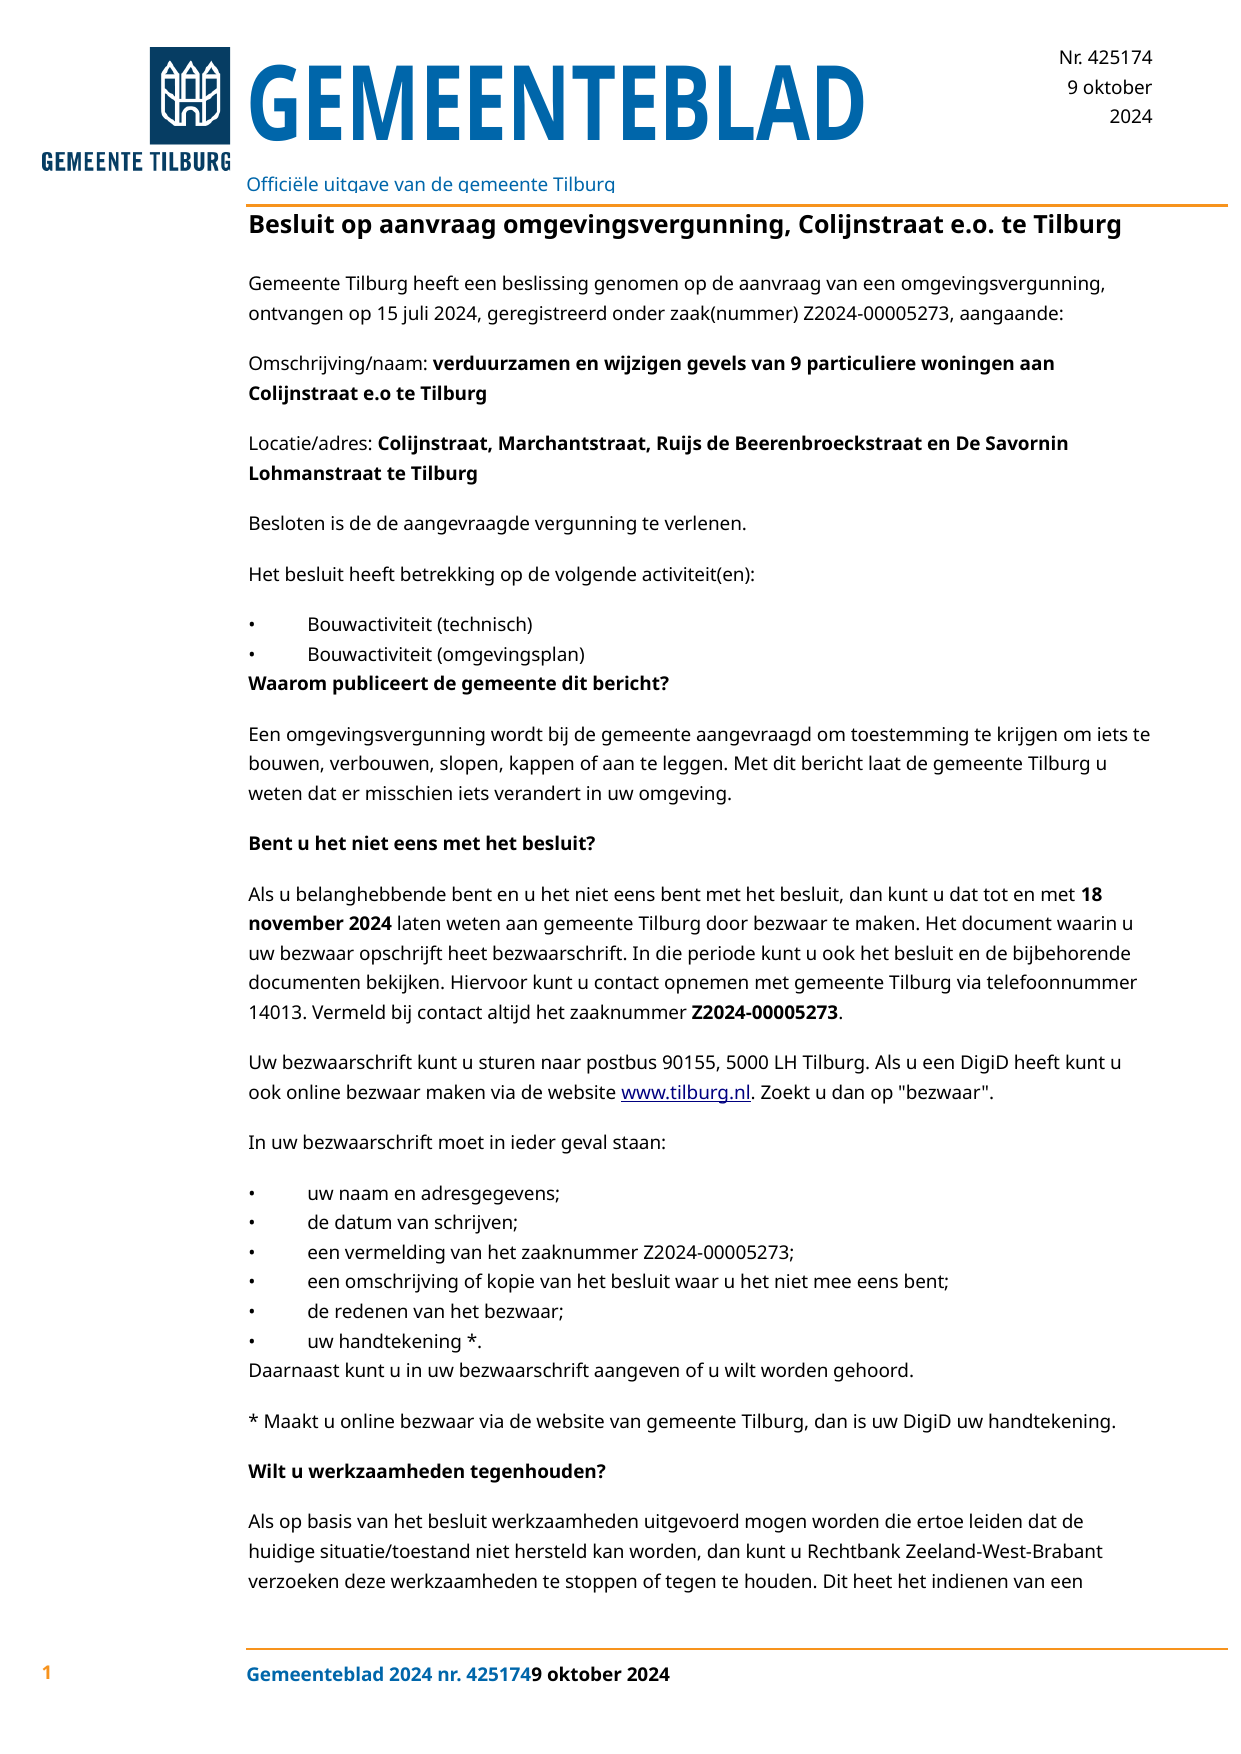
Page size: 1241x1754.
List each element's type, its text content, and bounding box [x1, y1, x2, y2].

list een omschrijving of kopie van het besluit waar u het niet mee eens bent; [248, 1269, 1152, 1294]
text Een omgevingsvergunning wordt bij de gemeente aangevraagd om toestemming te krijgen om iets te bouwen, verbouwen, slopen, kappen of aan te leggen. Met dit bericht laat de gemeente Tilburg u weten dat er misschien iets verandert in uw omgeving. [248, 721, 1152, 806]
text Uw bezwaarschrift kunt u sturen naar postbus 90155, 5000 LH Tilburg. Als u een DigiD heeft kunt u ook online bezwaar maken via de website www.tilburg.nl. Zoekt u dan op "bezwaar". [248, 1049, 1152, 1105]
text Als u belanghebbende bent en u het niet eens bent met het besluit, dan kunt u dat tot en met 18 november 2024 laten weten aan gemeente Tilburg door bezwaar te maken. Het document waarin u uw bezwaar opschrijft heet bezwaarschrift. In die periode kunt u ook het besluit en de bijbehorende documenten bekijken. Hiervoor kunt u contact opnemen met gemeente Tilburg via telefoonnummer 14013. Vermeld bij contact altijd het zaaknummer Z2024-00005273. [248, 881, 1152, 1025]
text * Maakt u online bezwaar via de website van gemeente Tilburg, dan is uw DigiD uw handtekening. [248, 1408, 1152, 1433]
list een vermelding van het zaaknummer Z2024-00005273; [248, 1239, 1152, 1265]
list uw naam en adresgegevens; [248, 1180, 1152, 1206]
text Besluit op aanvraag omgevingsvergunning, Colijnstraat e.o. te Tilburg [248, 207, 1152, 241]
list Bouwactiviteit (omgevingsplan) [248, 641, 1152, 666]
list uw handtekening *. [248, 1328, 1152, 1353]
list de redenen van het bezwaar; [248, 1298, 1152, 1324]
text Locatie/adres: Colijnstraat, Marchantstraat, Ruijs de Beerenbroeckstraat en De Savornin Lohmanstraat te Tilburg [248, 430, 1152, 486]
text Bent u het niet eens met het besluit? [248, 830, 1152, 856]
picture [41, 47, 231, 172]
text Besloten is de de aangevraagde vergunning te verlenen. [248, 510, 1152, 536]
list de datum van schrijven; [248, 1209, 1152, 1235]
text Wilt u werkzaamheden tegenhouden? [248, 1458, 1152, 1484]
text In uw bezwaarschrift moet in ieder geval staan: [248, 1129, 1152, 1155]
text Als op basis van het besluit werkzaamheden uitgevoerd mogen worden die ertoe leiden dat de huidige situatie/toestand niet hersteld kan worden, dan kunt u Rechtbank Zeeland-West-Brabant verzoeken deze werkzaamheden te stoppen of tegen te houden. Dit heet het indienen van een [248, 1509, 1152, 1593]
text Waarom publiceert de gemeente dit bericht? [248, 670, 1152, 696]
list Bouwactiviteit (technisch) [248, 611, 1152, 637]
text Het besluit heeft betrekking op de volgende activiteit(en): [248, 561, 1152, 586]
text Gemeente Tilburg heeft een beslissing genomen op de aanvraag van een omgevingsvergunning, ontvangen op 15 juli 2024, geregistreerd onder zaak(nummer) Z2024-00005273, aangaande: [248, 270, 1152, 326]
text Daarnaast kunt u in uw bezwaarschrift aangeven of u wilt worden gehoord. [248, 1357, 1152, 1383]
text Omschrijving/naam: verduurzamen en wijzigen gevels van 9 particuliere woningen aan Colijnstraat e.o te Tilburg [248, 350, 1152, 406]
